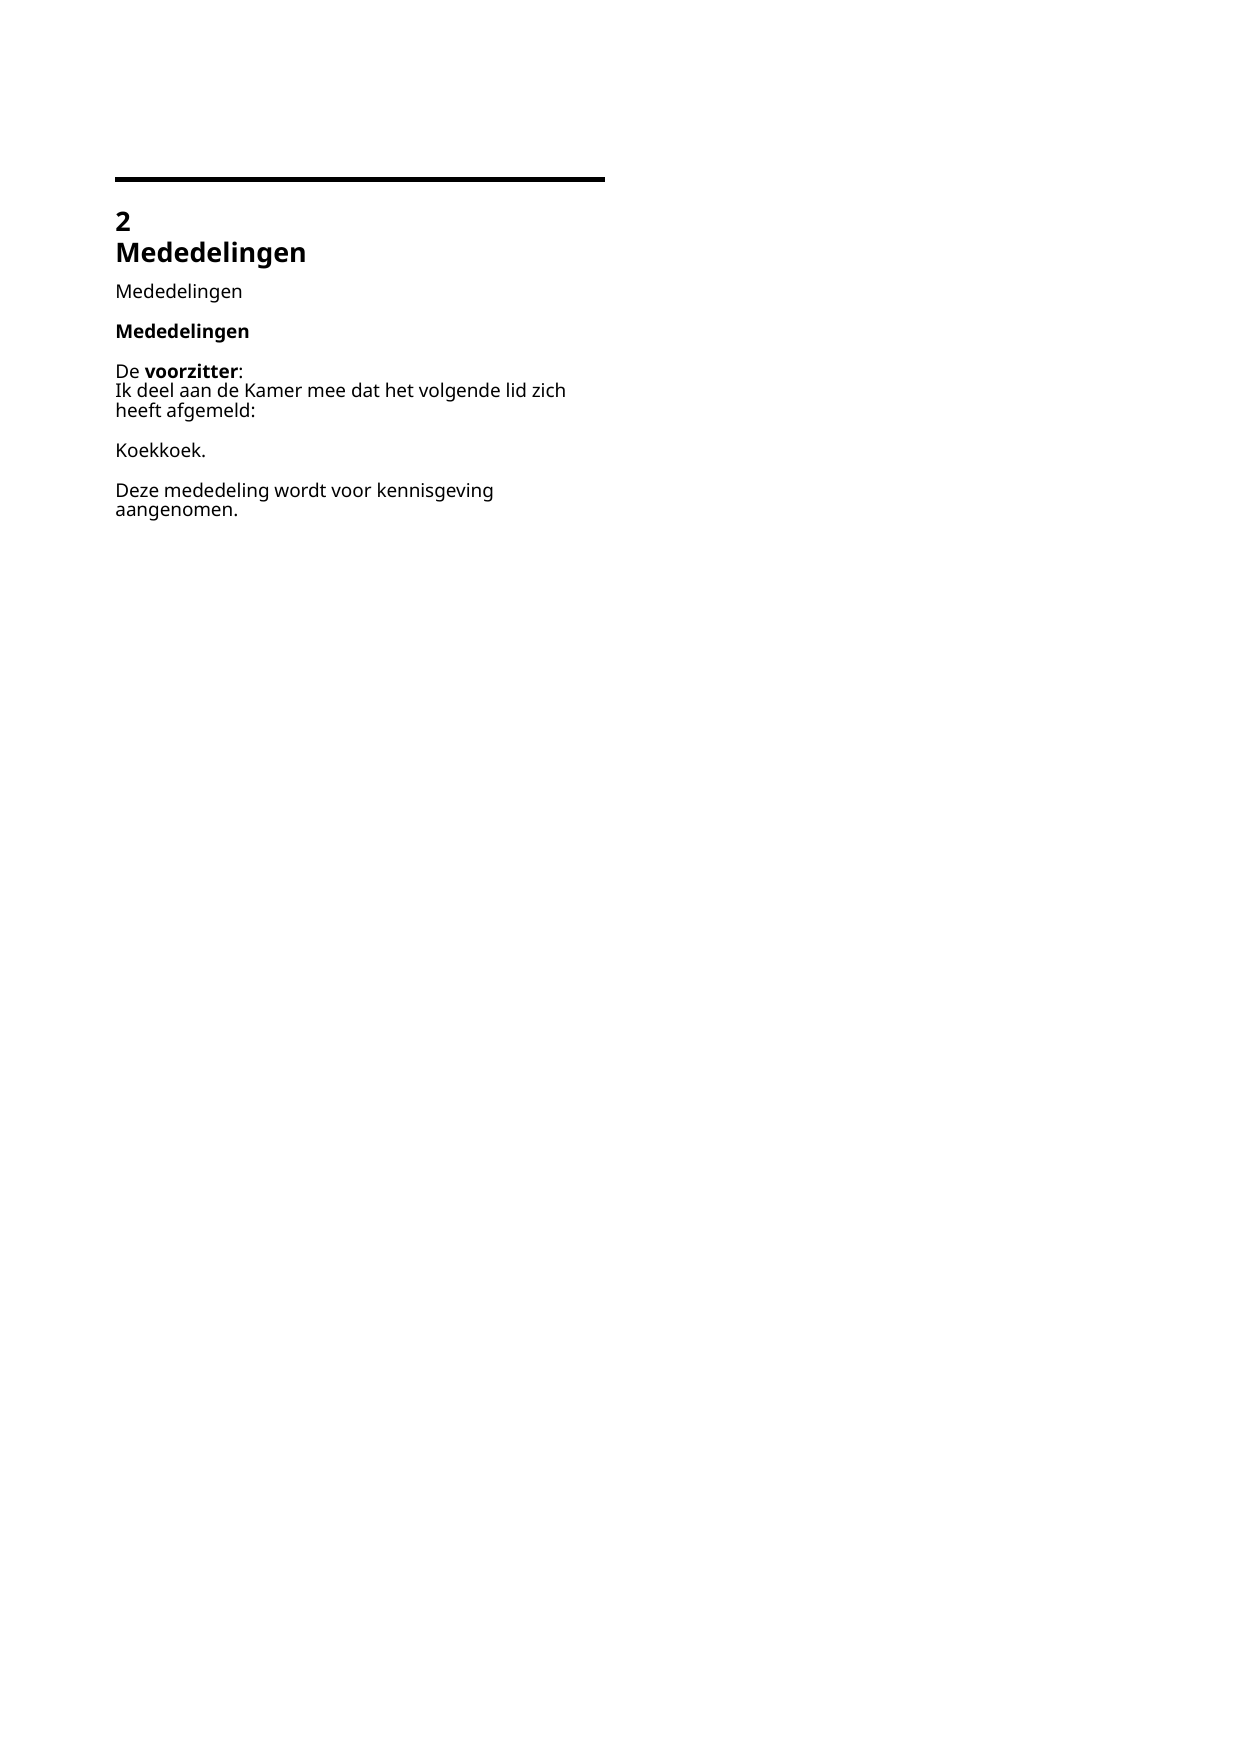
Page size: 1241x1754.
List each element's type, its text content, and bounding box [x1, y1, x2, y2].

text De voorzitter: [115, 363, 605, 382]
text 2 [115, 203, 605, 239]
text Mededelingen [115, 323, 605, 342]
text Mededelingen [115, 239, 605, 283]
text Deze mededeling wordt voor kennisgeving aangenomen. [115, 482, 605, 520]
text Koekkoek. [115, 442, 605, 461]
text Mededelingen [115, 283, 605, 302]
text Ik deel aan de Kamer mee dat het volgende lid zich heeft afgemeld: [115, 382, 605, 421]
